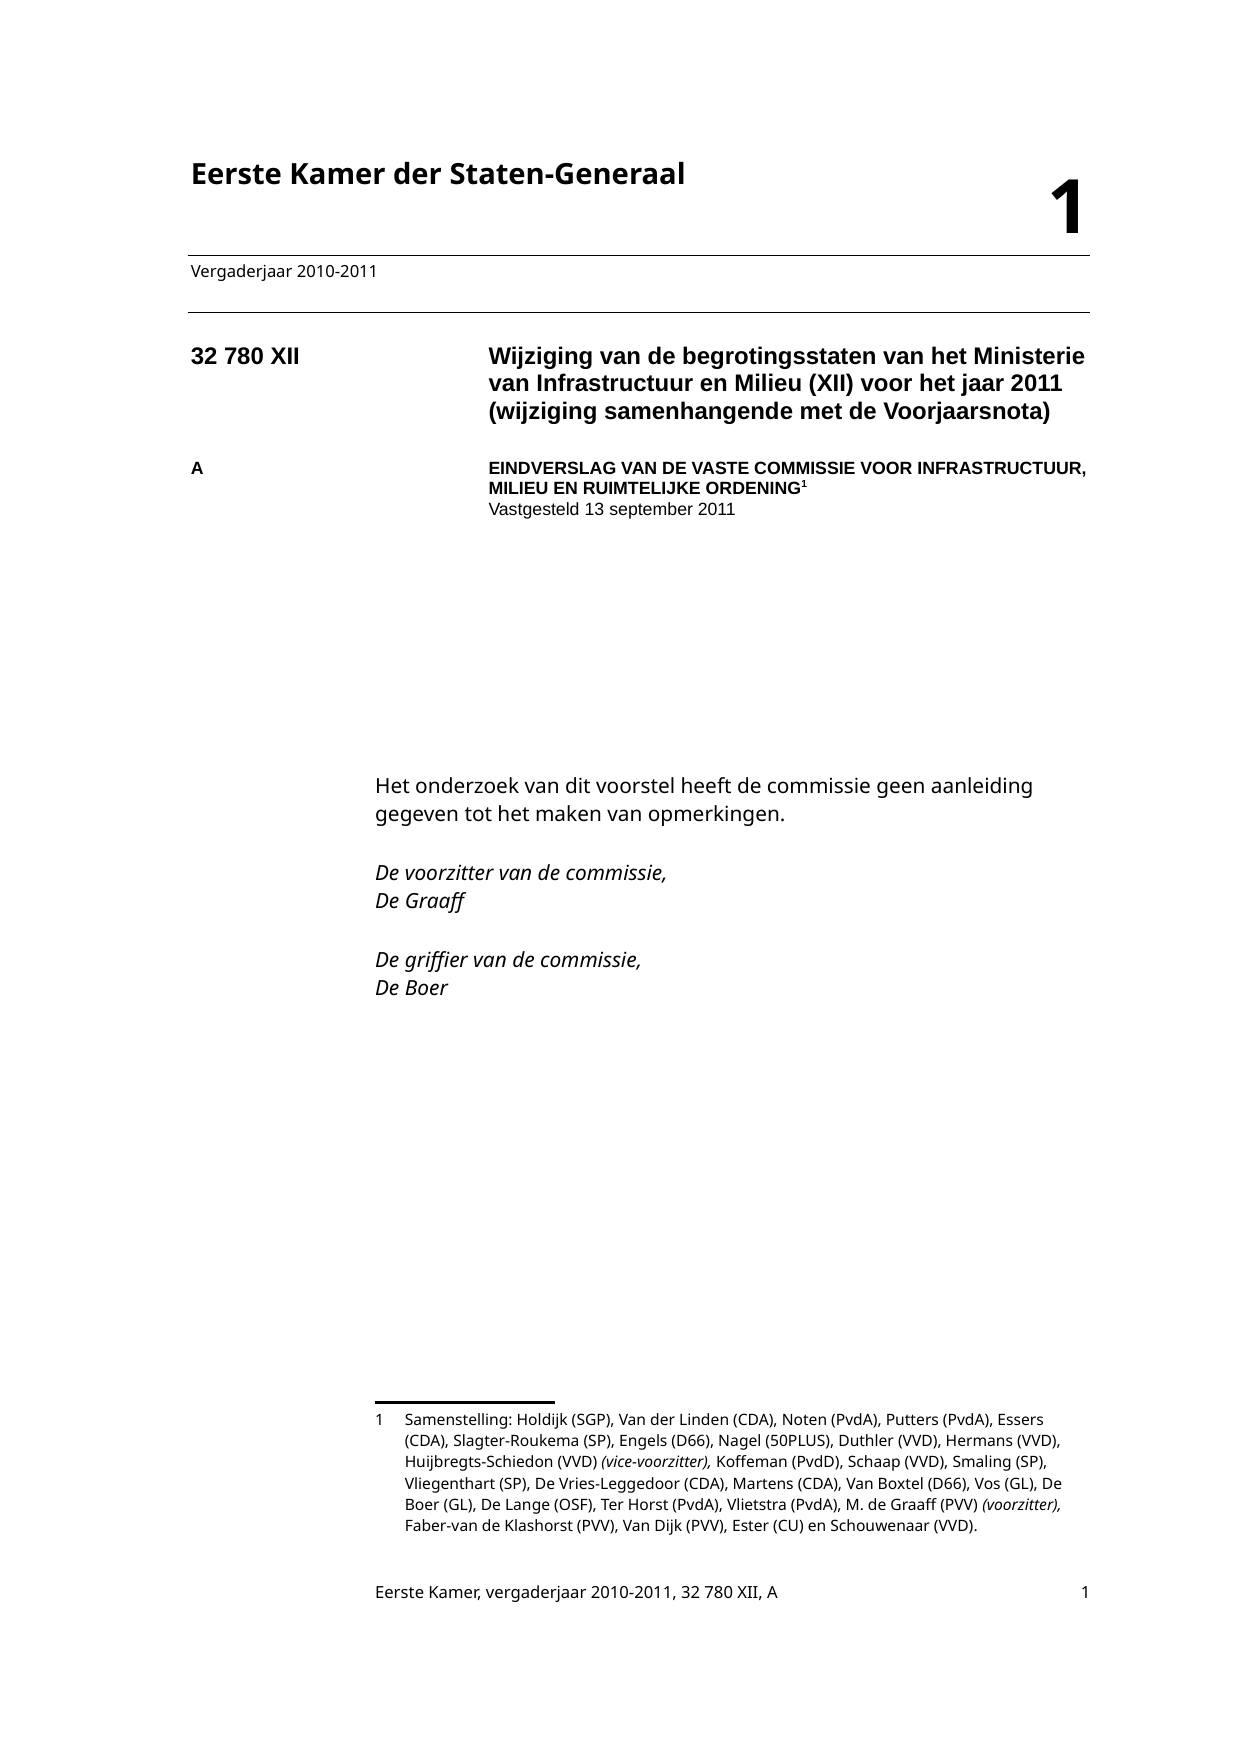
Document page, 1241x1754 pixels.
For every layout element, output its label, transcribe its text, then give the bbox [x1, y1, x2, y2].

text De griffier van de commissie, [375, 945, 1090, 973]
text De Graaff [375, 886, 1090, 915]
table_header Eerste Kamer der Staten-Generaal [188, 150, 909, 255]
table_cell [485, 256, 1090, 312]
table_cell [485, 313, 1090, 339]
table_header 1 [910, 150, 1090, 255]
table_cell EINDVERSLAG VAN DE VASTE COMMISSIE VOOR INFRASTRUCTUUR, MILIEU EN RUIMTELIJKE ORDENING Vastgesteld 13 september 2011 [485, 455, 1090, 594]
table_cell Vergaderjaar 2010-2011 [188, 256, 485, 312]
table_cell Wijziging van de begrotingsstaten van het Ministerie van Infrastructuur en Milieu (XII) voor het jaar 2011 (wijziging samenhangende met de Voorjaarsnota) [485, 339, 1090, 454]
text De voorzitter van de commissie, [375, 858, 1090, 886]
table_cell 32 780 XII [188, 339, 485, 454]
text De Boer [375, 973, 1090, 1002]
table_cell [188, 313, 485, 339]
text Het onderzoek van dit voorstel heeft de commissie geen aanleiding gegeven tot het maken van opmerkingen. [375, 771, 1090, 828]
table_cell A [188, 455, 485, 594]
